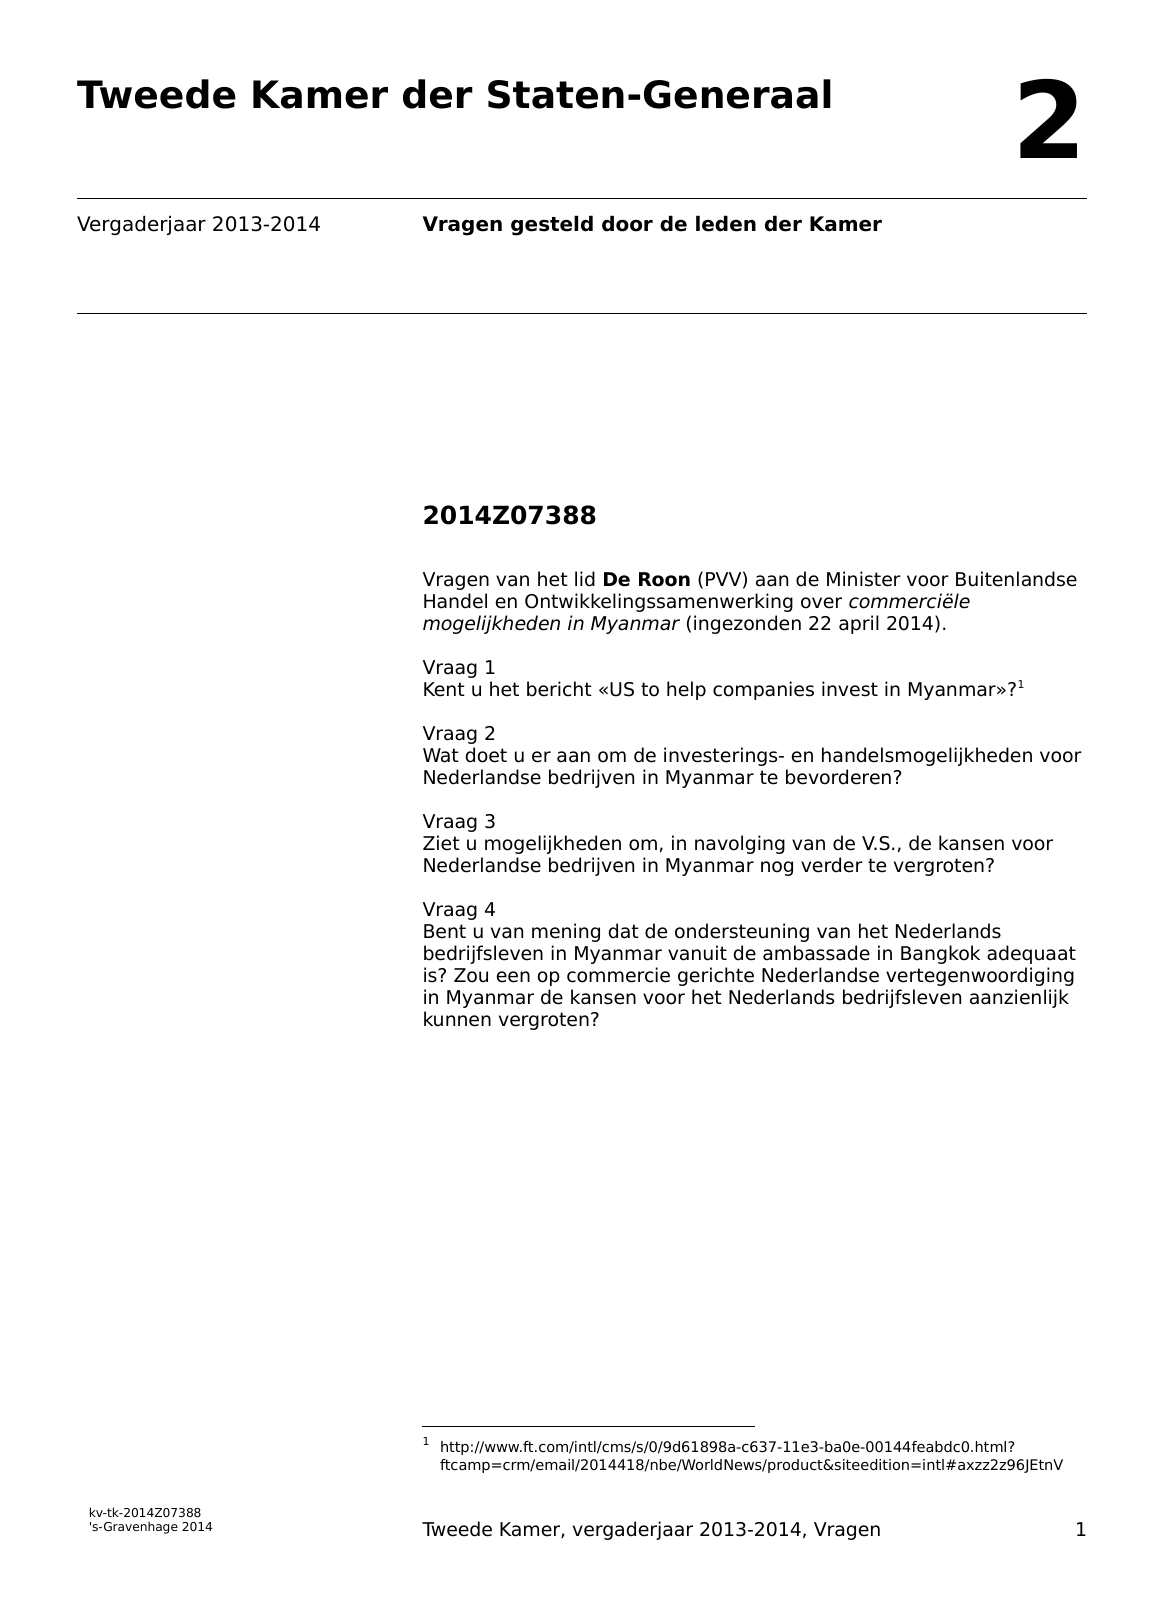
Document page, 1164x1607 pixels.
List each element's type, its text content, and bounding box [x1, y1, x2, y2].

table_header Tweede Kamer der Staten-Generaal [77, 59, 886, 198]
text Vraag 4 [422, 899, 1087, 921]
text Vraag 2 [422, 723, 1087, 745]
text Wat doet u er aan om de investerings- en handelsmogelijkheden voor Nederlandse bedrijven in Myanmar te bevorderen? [422, 745, 1087, 789]
text Bent u van mening dat de ondersteuning van het Nederlands bedrijfsleven in Myanmar vanuit de ambassade in Bangkok adequaat is? Zou een op commercie gerichte Nederlandse vertegenwoordiging in Myanmar de kansen voor het Nederlands bedrijfsleven aanzienlijk kunnen vergroten? [422, 921, 1087, 1031]
table_cell Vergaderjaar 2013-2014 [77, 199, 422, 313]
text Vragen van het lid De Roon (PVV) aan de Minister voor Buitenlandse Handel en Ontwikkelingssamenwerking over commerciële mogelijkheden in Myanmar (ingezonden 22 april 2014). [422, 569, 1087, 635]
text Ziet u mogelijkheden om, in navolging van de V.S., de kansen voor Nederlandse bedrijven in Myanmar nog verder te vergroten? [422, 833, 1087, 877]
text 's-Gravenhage 2014 [88, 1520, 323, 1534]
text Vraag 1 [422, 657, 1087, 679]
table_cell Vragen gesteld door de leden der Kamer [422, 199, 1087, 313]
text http://www.ft.com/intl/cms/s/0/9d61898a-c637-11e3-ba0e-00144feabdc0.html?ftcamp=crm/email/2014418/nbe/WorldNews/product&siteedition=intl#axzz2z96JEtnV [422, 1435, 1087, 1474]
text Kent u het bericht «US to help companies invest in Myanmar»? [422, 679, 1087, 701]
text 2014Z07388 [422, 501, 1087, 531]
text Vraag 3 [422, 811, 1087, 833]
table_header 2 [886, 59, 1087, 198]
text kv-tk-2014Z07388 [88, 1506, 323, 1520]
